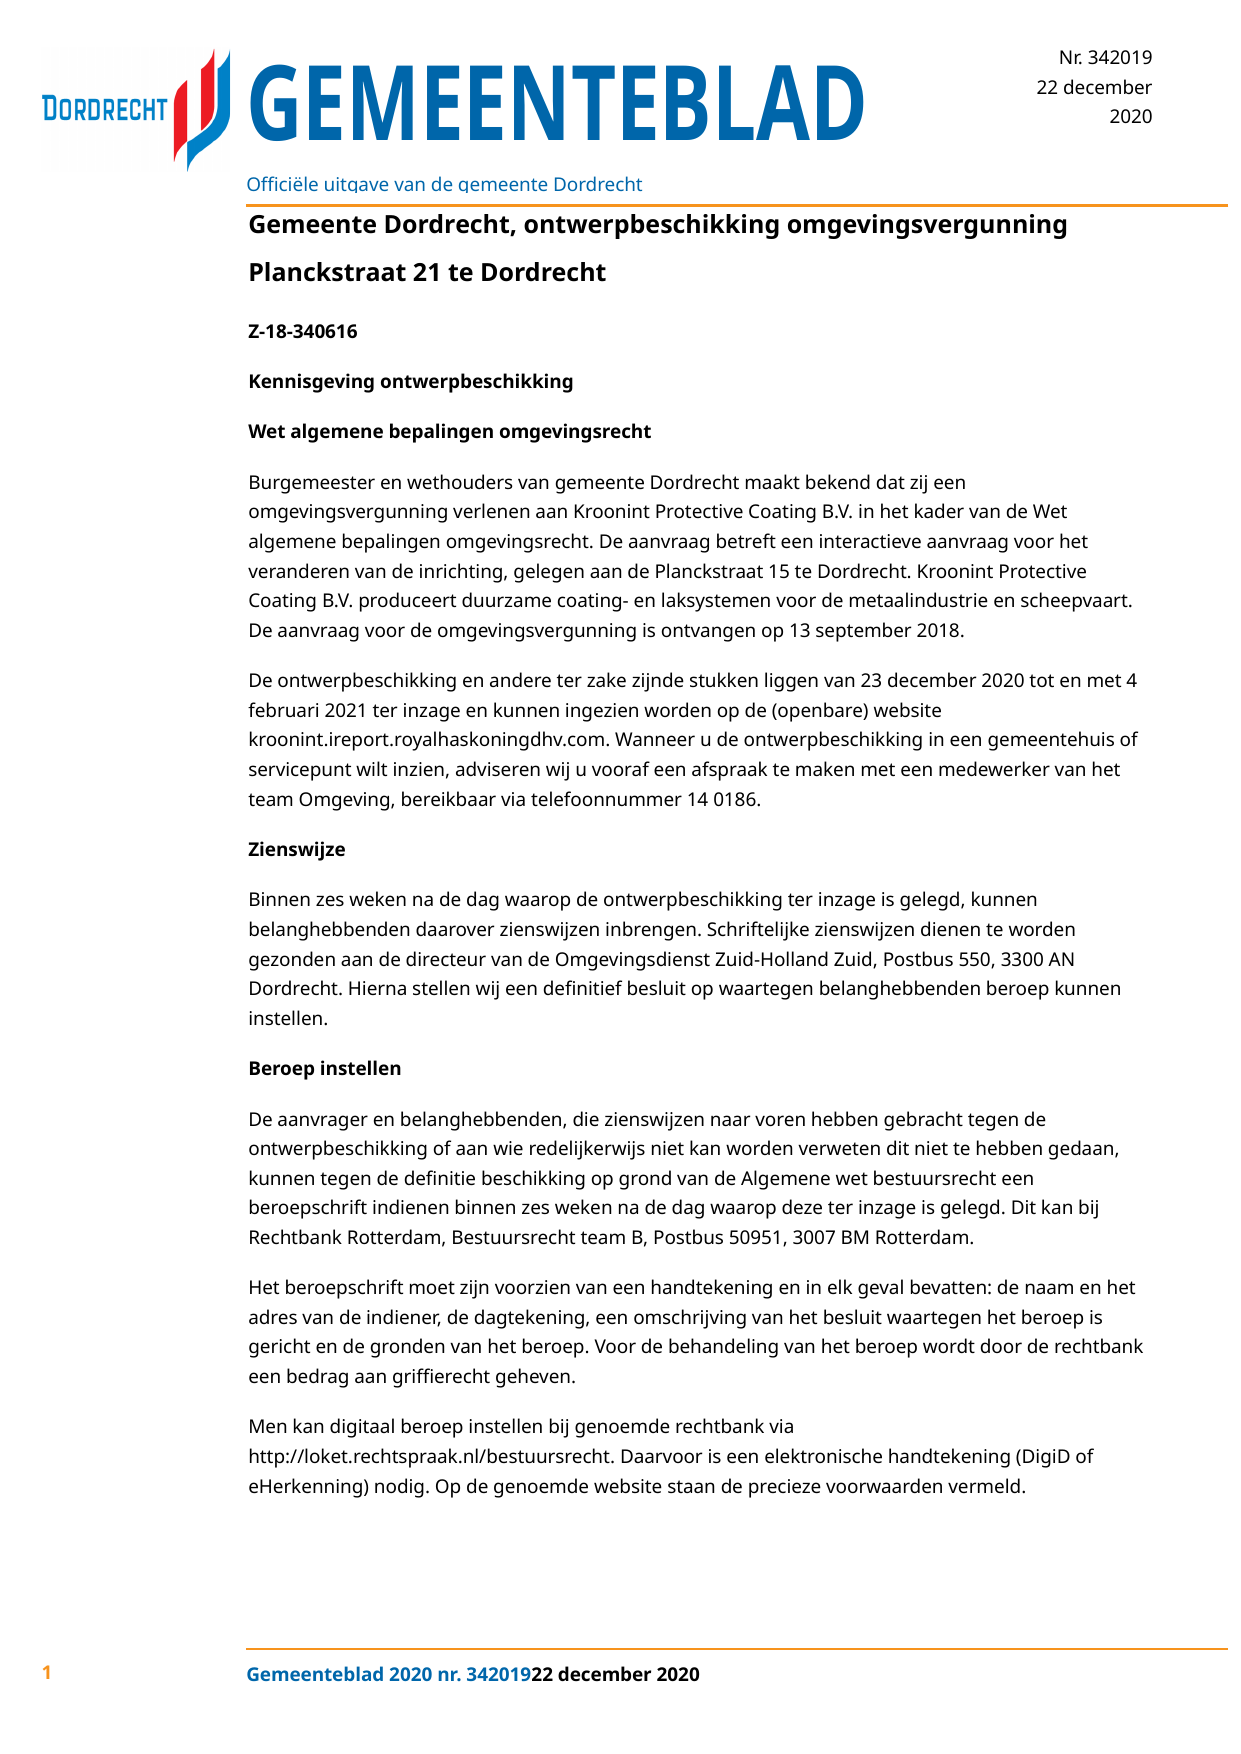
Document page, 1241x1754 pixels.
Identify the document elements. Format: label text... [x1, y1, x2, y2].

text Men kan digitaal beroep instellen bij genoemde rechtbank via http://loket.rechtspraak.nl/bestuursrecht. Daarvoor is een elektronische handtekening (DigiD of eHerkenning) nodig. Op de genoemde website staan de precieze voorwaarden vermeld. [248, 1414, 1152, 1499]
text Zienswijze [248, 836, 1152, 862]
text De ontwerpbeschikking en andere ter zake zijnde stukken liggen van 23 december 2020 tot en met 4 februari 2021 ter inzage en kunnen ingezien worden op de (openbare) website kroonint.ireport.royalhaskoningdhv.com. Wanneer u de ontwerpbeschikking in een gemeentehuis of servicepunt wilt inzien, adviseren wij u vooraf een afspraak te maken met een medewerker van het team Omgeving, bereikbaar via telefoonnummer 14 0186. [248, 667, 1152, 812]
text Kennisgeving ontwerpbeschikking [248, 368, 1152, 394]
text Beroep instellen [248, 1055, 1152, 1081]
text Gemeente Dordrecht, ontwerpbeschikking omgevingsvergunning Planckstraat 21 te Dordrecht [248, 207, 1152, 288]
picture [41, 47, 231, 172]
text Wet algemene bepalingen omgevingsrecht [248, 419, 1152, 444]
text Binnen zes weken na de dag waarop de ontwerpbeschikking ter inzage is gelegd, kunnen belanghebbenden daarover zienswijzen inbrengen. Schriftelijke zienswijzen dienen te worden gezonden aan de directeur van de Omgevingsdienst Zuid-Holland Zuid, Postbus 550, 3300 AN Dordrecht. Hierna stellen wij een definitief besluit op waartegen belanghebbenden beroep kunnen instellen. [248, 887, 1152, 1031]
text Burgemeester en wethouders van gemeente Dordrecht maakt bekend dat zij een omgevingsvergunning verlenen aan Kroonint Protective Coating B.V. in het kader van de Wet algemene bepalingen omgevingsrecht. De aanvraag betreft een interactieve aanvraag voor het veranderen van de inrichting, gelegen aan de Planckstraat 15 te Dordrecht. Kroonint Protective Coating B.V. produceert duurzame coating- en laksystemen voor de metaalindustrie en scheepvaart. De aanvraag voor de omgevingsvergunning is ontvangen op 13 september 2018. [248, 469, 1152, 643]
text Het beroepschrift moet zijn voorzien van een handtekening en in elk geval bevatten: de naam en het adres van de indiener, de dagtekening, een omschrijving van het besluit waartegen het beroep is gericht en de gronden van het beroep. Voor de behandeling van het beroep wordt door de rechtbank een bedrag aan griffierecht geheven. [248, 1274, 1152, 1389]
text Z-18-340616 [248, 318, 1152, 344]
text De aanvrager en belanghebbenden, die zienswijzen naar voren hebben gebracht tegen de ontwerpbeschikking of aan wie redelijkerwijs niet kan worden verweten dit niet te hebben gedaan, kunnen tegen de definitie beschikking op grond van de Algemene wet bestuursrecht een beroepschrift indienen binnen zes weken na de dag waarop deze ter inzage is gelegd. Dit kan bij Rechtbank Rotterdam, Bestuursrecht team B, Postbus 50951, 3007 BM Rotterdam. [248, 1106, 1152, 1250]
